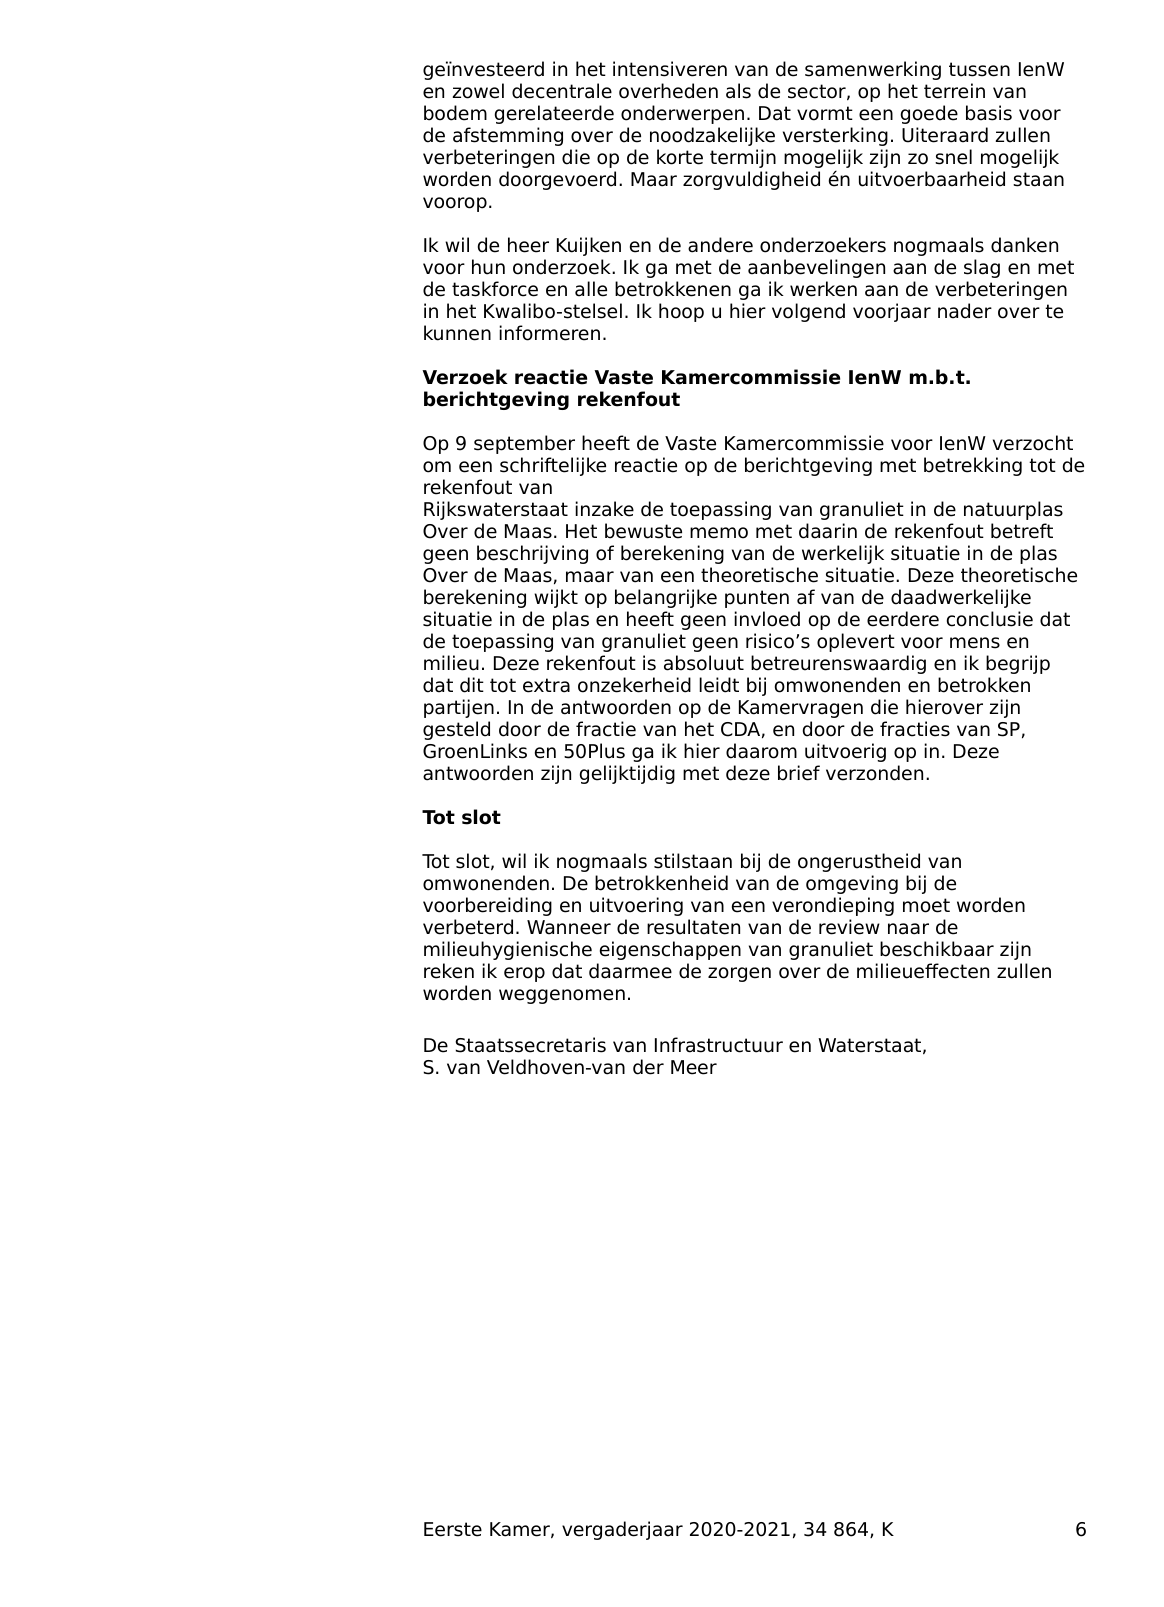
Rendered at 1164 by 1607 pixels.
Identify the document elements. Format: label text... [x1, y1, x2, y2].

text Ik wil de heer Kuijken en de andere onderzoekers nogmaals danken voor hun onderzoek. Ik ga met de aanbevelingen aan de slag en met de taskforce en alle betrokkenen ga ik werken aan de verbeteringen in het Kwalibo-stelsel. Ik hoop u hier volgend voorjaar nader over te kunnen informeren. [422, 235, 1087, 345]
text De Staatssecretaris van Infrastructuur en Waterstaat, S. van Veldhoven-van der Meer [422, 1035, 1087, 1079]
text geïnvesteerd in het intensiveren van de samenwerking tussen IenW en zowel decentrale overheden als de sector, op het terrein van bodem gerelateerde onderwerpen. Dat vormt een goede basis voor de afstemming over de noodzakelijke versterking. Uiteraard zullen verbeteringen die op de korte termijn mogelijk zijn zo snel mogelijk worden doorgevoerd. Maar zorgvuldigheid én uitvoerbaarheid staan voorop. [422, 59, 1087, 213]
text Op 9 september heeft de Vaste Kamercommissie voor IenW verzocht om een schriftelijke reactie op de berichtgeving met betrekking tot de rekenfout van [422, 433, 1087, 499]
text Rijkswaterstaat inzake de toepassing van granuliet in de natuurplas Over de Maas. Het bewuste memo met daarin de rekenfout betreft geen beschrijving of berekening van de werkelijk situatie in de plas Over de Maas, maar van een theoretische situatie. Deze theoretische berekening wijkt op belangrijke punten af van de daadwerkelijke situatie in de plas en heeft geen invloed op de eerdere conclusie dat de toepassing van granuliet geen risico’s oplevert voor mens en milieu. Deze rekenfout is absoluut betreurenswaardig en ik begrijp dat dit tot extra onzekerheid leidt bij omwonenden en betrokken partijen. In de antwoorden op de Kamervragen die hierover zijn gesteld door de fractie van het CDA, en door de fracties van SP, GroenLinks en 50Plus ga ik hier daarom uitvoerig op in. Deze antwoorden zijn gelijktijdig met deze brief verzonden. [422, 499, 1087, 785]
text Tot slot, wil ik nogmaals stilstaan bij de ongerustheid van omwonenden. De betrokkenheid van de omgeving bij de voorbereiding en uitvoering van een verondieping moet worden verbeterd. Wanneer de resultaten van de review naar de milieuhygienische eigenschappen van granuliet beschikbaar zijn reken ik erop dat daarmee de zorgen over de milieueffecten zullen worden weggenomen. [422, 851, 1087, 1005]
subtitle Tot slot [422, 807, 1087, 829]
subtitle Verzoek reactie Vaste Kamercommissie IenW m.b.t. berichtgeving rekenfout [422, 367, 1087, 411]
